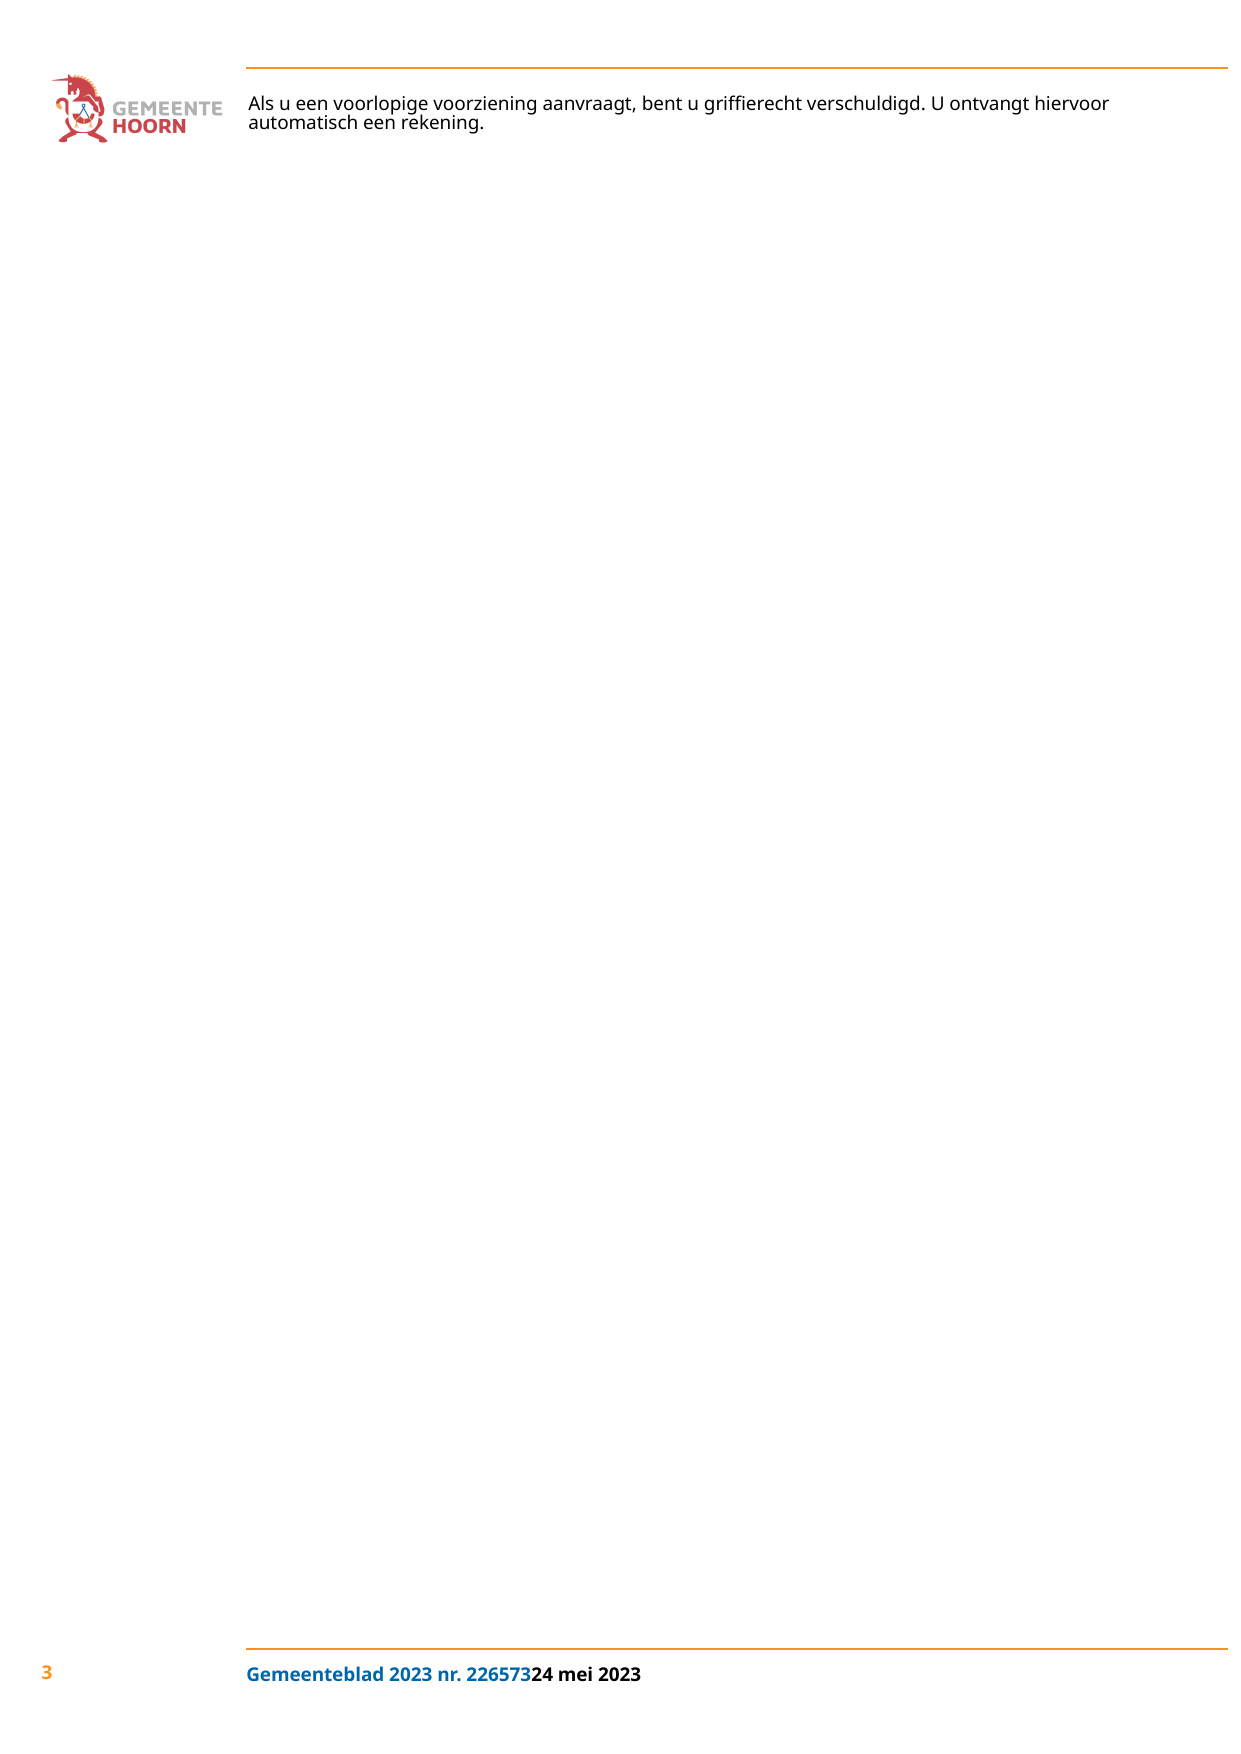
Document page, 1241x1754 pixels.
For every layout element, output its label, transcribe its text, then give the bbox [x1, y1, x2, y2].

text Als u een voorlopige voorziening aanvraagt, bent u griffierecht verschuldigd. U ontvangt hiervoor automatisch een rekening. [248, 95, 1152, 133]
picture [41, 47, 231, 172]
